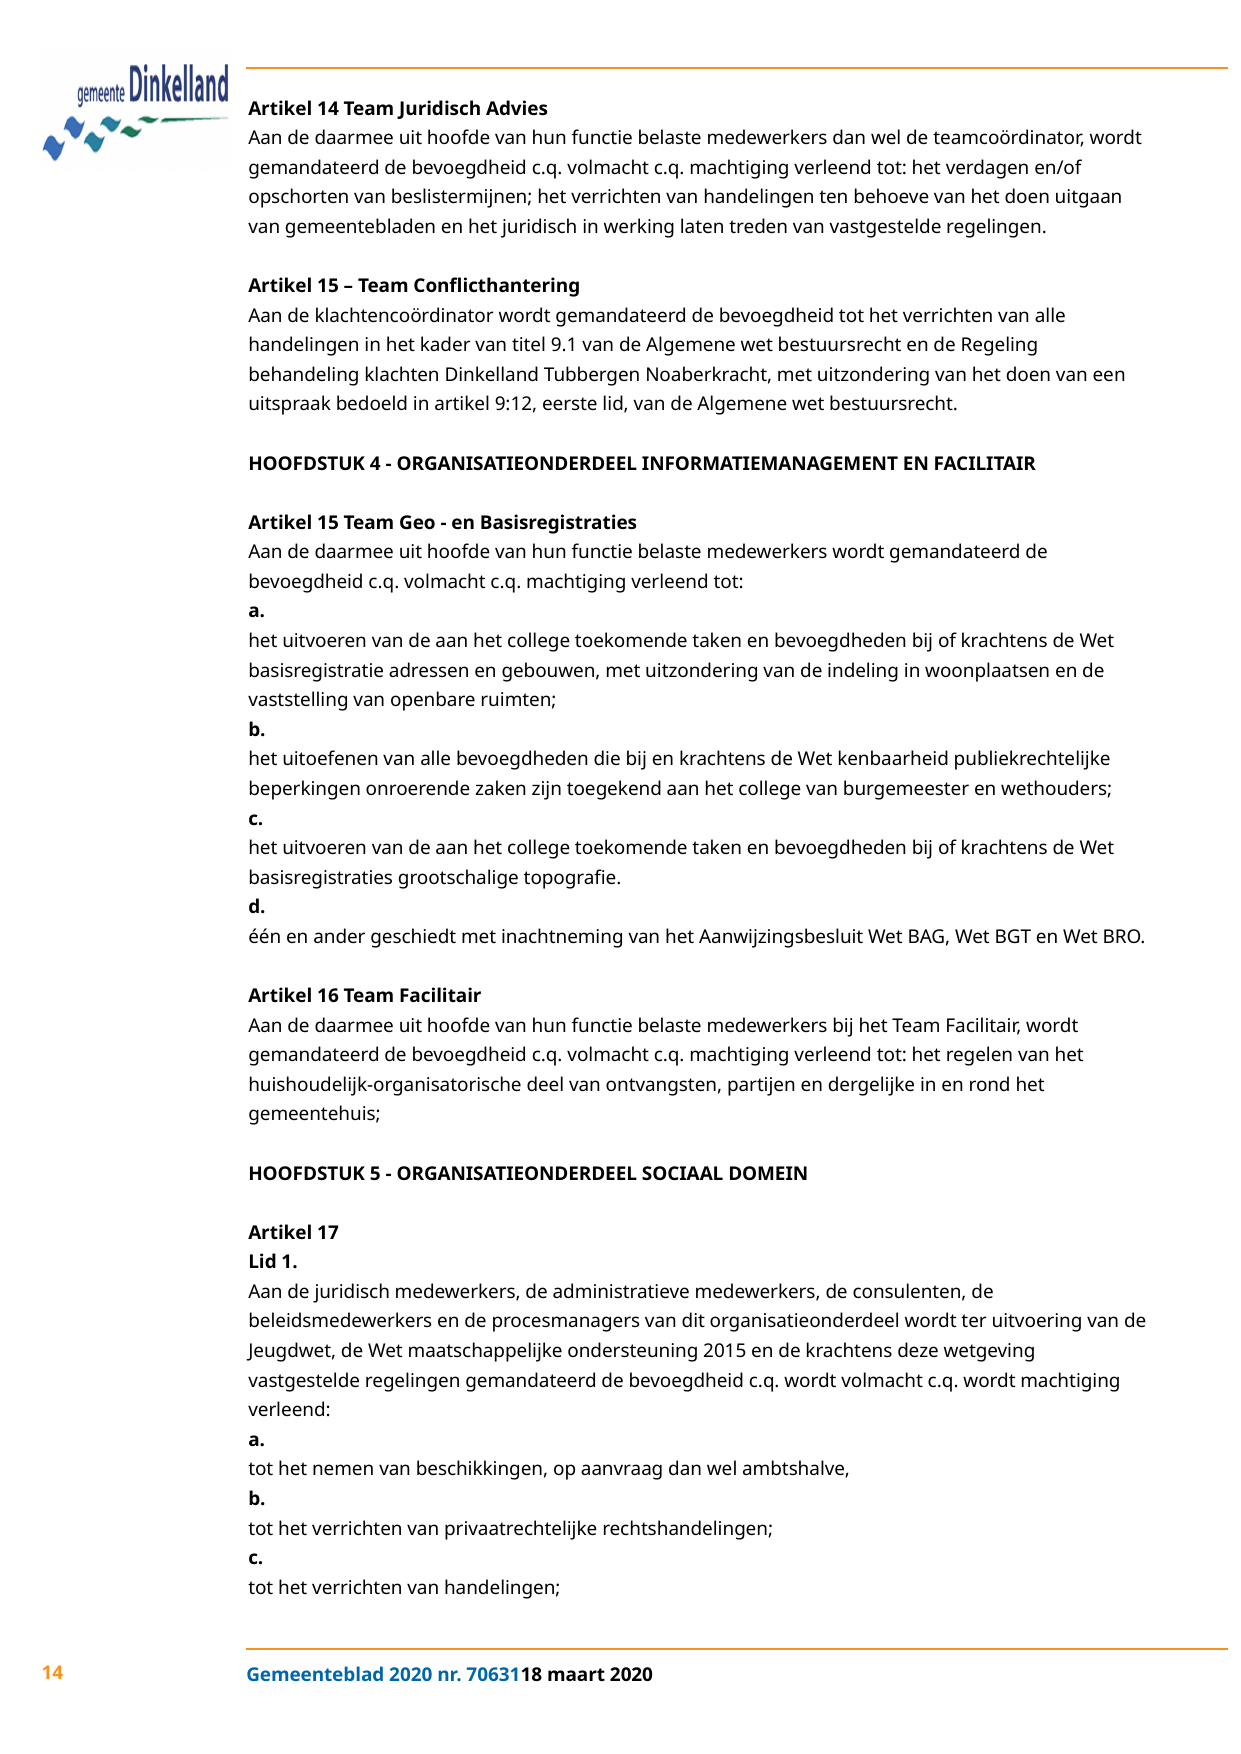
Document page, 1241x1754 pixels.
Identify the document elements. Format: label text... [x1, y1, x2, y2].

text het uitoefenen van alle bevoegdheden die bij en krachtens de Wet kenbaarheid publiekrechtelijke beperkingen onroerende zaken zijn toegekend aan het college van burgemeester en wethouders; [248, 746, 1152, 801]
text c. [248, 1544, 1152, 1570]
text tot het verrichten van privaatrechtelijke rechtshandelingen; [248, 1515, 1152, 1541]
text d. [248, 893, 1152, 919]
text Artikel 14 Team Juridisch Advies [248, 95, 1152, 121]
text a. [248, 598, 1152, 623]
text Artikel 16 Team Facilitair [248, 982, 1152, 1008]
text Aan de daarmee uit hoofde van hun functie belaste medewerkers dan wel de teamcoördinator, wordt gemandateerd de bevoegdheid c.q. volmacht c.q. machtiging verleend tot: het verdagen en/of opschorten van beslistermijnen; het verrichten van handelingen ten behoeve van het doen uitgaan van gemeentebladen en het juridisch in werking laten treden van vastgestelde regelingen. [248, 124, 1152, 239]
text b. [248, 716, 1152, 742]
text Aan de daarmee uit hoofde van hun functie belaste medewerkers wordt gemandateerd de bevoegdheid c.q. volmacht c.q. machtiging verleend tot: [248, 538, 1152, 594]
text Artikel 17 [248, 1219, 1152, 1245]
text Artikel 15 Team Geo - en Basisregistraties [248, 509, 1152, 535]
text HOOFDSTUK 4 - ORGANISATIEONDERDEEL INFORMATIEMANAGEMENT EN FACILITAIR [248, 450, 1152, 476]
text het uitvoeren van de aan het college toekomende taken en bevoegdheden bij of krachtens de Wet basisregistratie adressen en gebouwen, met uitzondering van de indeling in woonplaatsen en de vaststelling van openbare ruimten; [248, 627, 1152, 712]
text a. [248, 1426, 1152, 1452]
text Aan de klachtencoördinator wordt gemandateerd de bevoegdheid tot het verrichten van alle handelingen in het kader van titel 9.1 van de Algemene wet bestuursrecht en de Regeling behandeling klachten Dinkelland Tubbergen Noaberkracht, met uitzondering van het doen van een uitspraak bedoeld in artikel 9:12, eerste lid, van de Algemene wet bestuursrecht. [248, 302, 1152, 416]
text b. [248, 1485, 1152, 1511]
text tot het verrichten van handelingen; [248, 1574, 1152, 1600]
text HOOFDSTUK 5 - ORGANISATIEONDERDEEL SOCIAAL DOMEIN [248, 1160, 1152, 1186]
text tot het nemen van beschikkingen, op aanvraag dan wel ambtshalve, [248, 1456, 1152, 1481]
picture [41, 47, 231, 172]
text het uitvoeren van de aan het college toekomende taken en bevoegdheden bij of krachtens de Wet basisregistraties grootschalige topografie. [248, 834, 1152, 890]
text Aan de juridisch medewerkers, de administratieve medewerkers, de consulenten, de beleidsmedewerkers en de procesmanagers van dit organisatieonderdeel wordt ter uitvoering van de Jeugdwet, de Wet maatschappelijke ondersteuning 2015 en de krachtens deze wetgeving vastgestelde regelingen gemandateerd de bevoegdheid c.q. wordt volmacht c.q. wordt machtiging verleend: [248, 1278, 1152, 1422]
text c. [248, 805, 1152, 831]
text Artikel 15 – Team Conflicthantering [248, 272, 1152, 298]
text Aan de daarmee uit hoofde van hun functie belaste medewerkers bij het Team Facilitair, wordt gemandateerd de bevoegdheid c.q. volmacht c.q. machtiging verleend tot: het regelen van het huishoudelijk-organisatorische deel van ontvangsten, partijen en dergelijke in en rond het gemeentehuis; [248, 1012, 1152, 1126]
text één en ander geschiedt met inachtneming van het Aanwijzingsbesluit Wet BAG, Wet BGT en Wet BRO. [248, 923, 1152, 949]
text Lid 1. [248, 1248, 1152, 1274]
